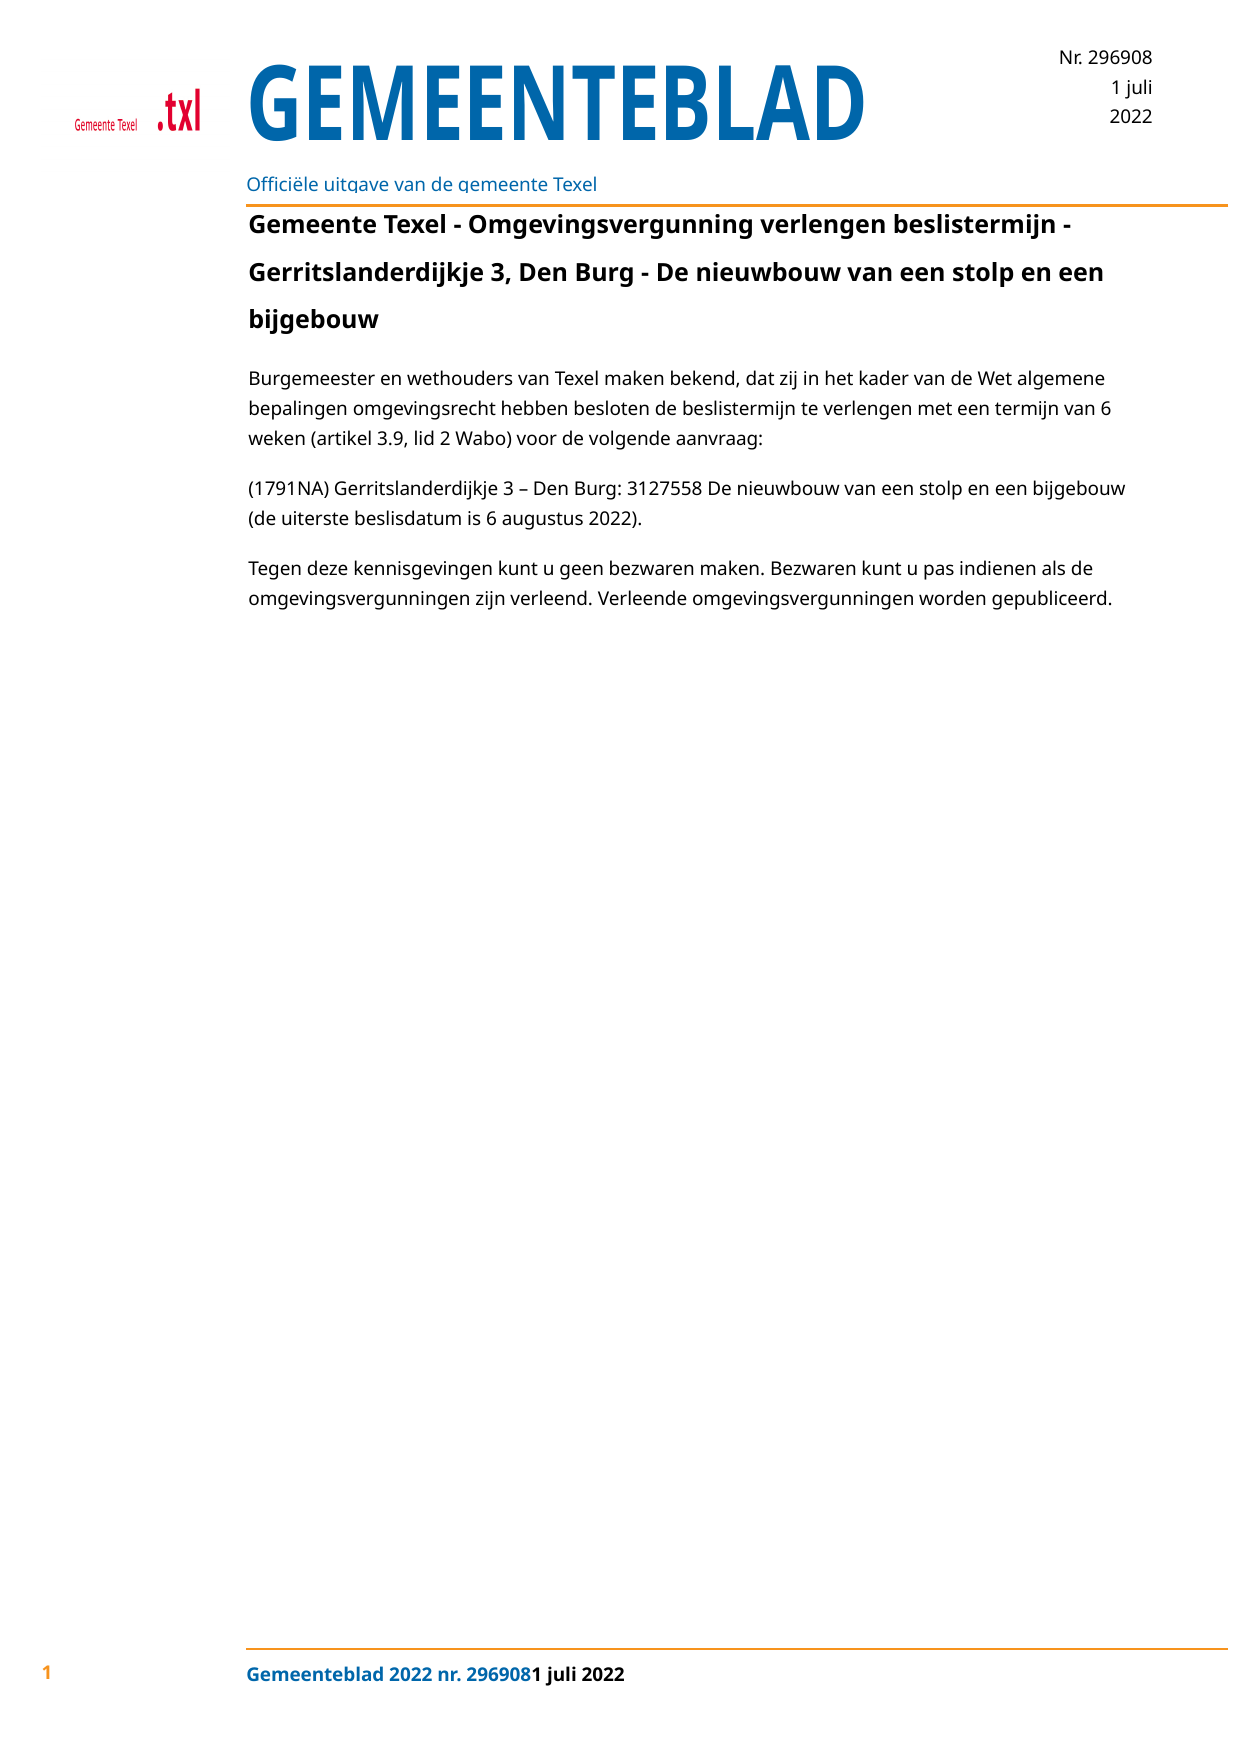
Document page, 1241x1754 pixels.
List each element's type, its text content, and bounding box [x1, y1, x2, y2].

text Burgemeester en wethouders van Texel maken bekend, dat zij in het kader van de Wet algemene bepalingen omgevingsrecht hebben besloten de beslistermijn te verlengen met een termijn van 6 weken (artikel 3.9, lid 2 Wabo) voor de volgende aanvraag: [248, 366, 1152, 450]
text Tegen deze kennisgevingen kunt u geen bezwaren maken. Bezwaren kunt u pas indienen als de omgevingsvergunningen zijn verleend. Verleende omgevingsvergunningen worden gepubliceerd. [248, 555, 1152, 610]
text (1791NA) Gerritslanderdijkje 3 – Den Burg: 3127558 De nieuwbouw van een stolp en een bijgebouw (de uiterste beslisdatum is 6 augustus 2022). [248, 475, 1152, 530]
text Gemeente Texel - Omgevingsvergunning verlengen beslistermijn - Gerritslanderdijkje 3, Den Burg - De nieuwbouw van een stolp en een bijgebouw [248, 207, 1152, 336]
picture [41, 47, 231, 172]
